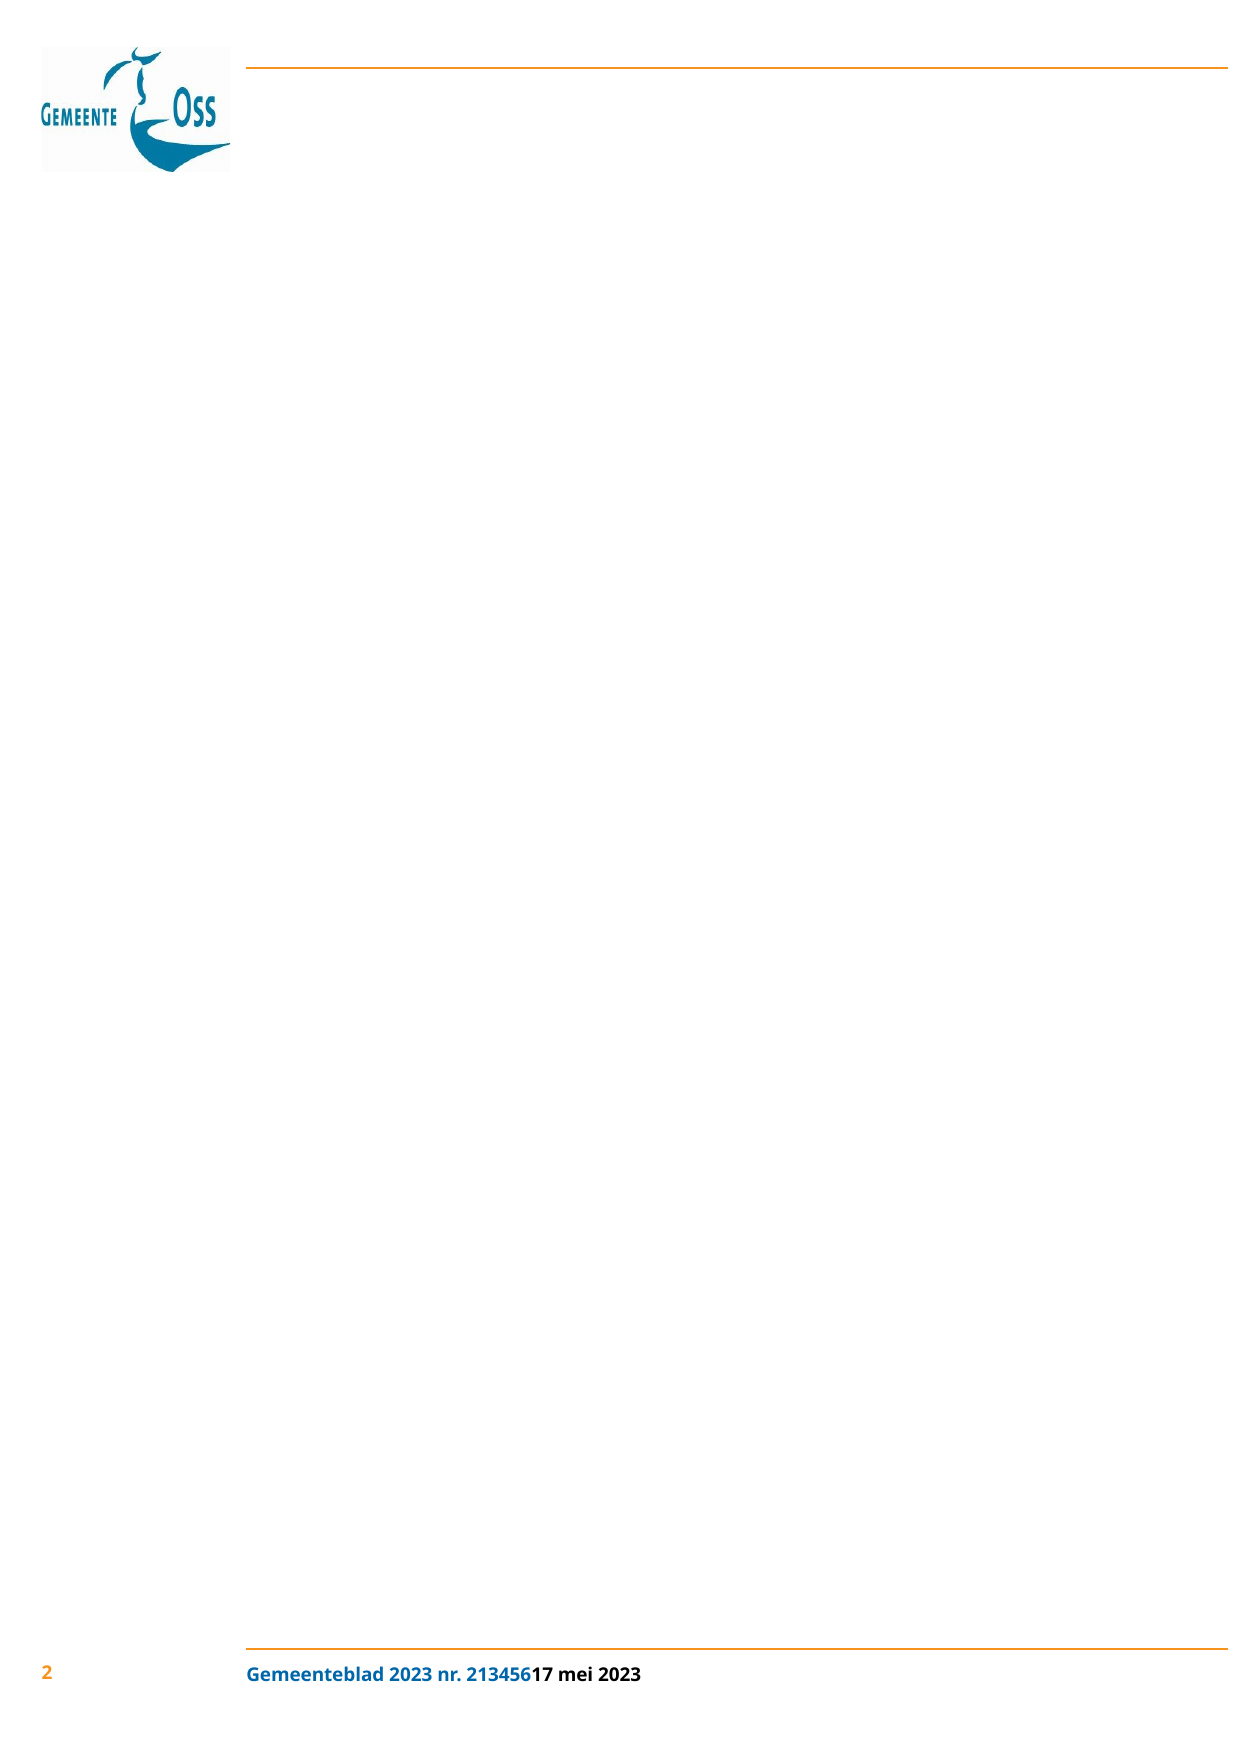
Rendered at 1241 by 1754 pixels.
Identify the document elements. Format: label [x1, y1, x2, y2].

picture [41, 47, 231, 172]
